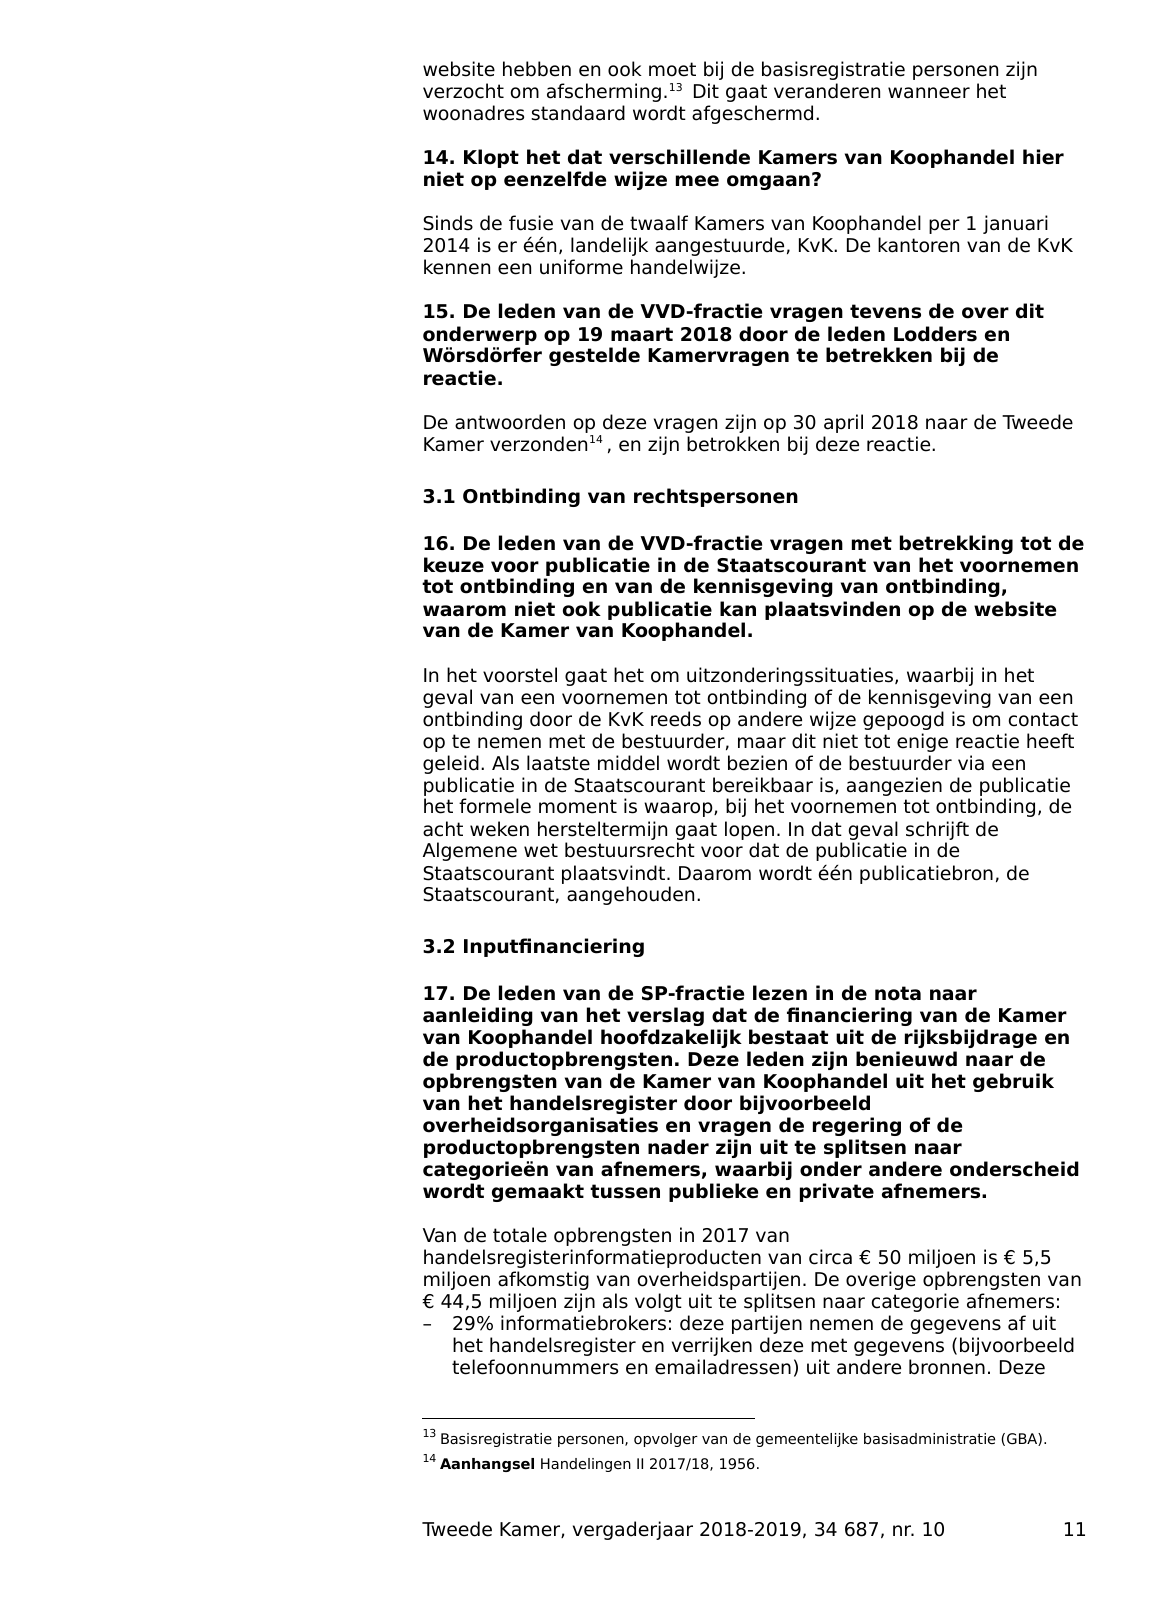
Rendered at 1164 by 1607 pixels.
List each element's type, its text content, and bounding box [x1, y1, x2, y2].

text Basisregistratie personen, opvolger van de gemeentelijke basisadministratie (GBA). [422, 1427, 1087, 1449]
text Sinds de fusie van de twaalf Kamers van Koophandel per 1 januari 2014 is er één, landelijk aangestuurde, KvK. De kantoren van de KvK kennen een uniforme handelwijze. [422, 213, 1087, 279]
text Aanhangsel Handelingen II 2017/18, 1956. [422, 1452, 1087, 1474]
text 17. De leden van de SP-fractie lezen in de nota naar aanleiding van het verslag dat de financiering van de Kamer van Koophandel hoofdzakelijk bestaat uit de rijksbijdrage en de productopbrengsten. Deze leden zijn benieuwd naar de opbrengsten van de Kamer van Koophandel uit het gebruik van het handelsregister door bijvoorbeeld overheidsorganisaties en vragen de regering of de productopbrengsten nader zijn uit te splitsen naar categorieën van afnemers, waarbij onder andere onderscheid wordt gemaakt tussen publieke en private afnemers. [422, 983, 1087, 1203]
text 15. De leden van de VVD-fractie vragen tevens de over dit onderwerp op 19 maart 2018 door de leden Lodders en Wörsdörfer gestelde Kamervragen te betrekken bij de reactie. [422, 301, 1087, 389]
text – 29% informatiebrokers: deze partijen nemen de gegevens af uit het handelsregister en verrijken deze met gegevens (bijvoorbeeld telefoonnummers en emailadressen) uit andere bronnen. Deze [422, 1313, 1087, 1379]
text website hebben en ook moet bij de basisregistratie personen zijn verzocht om afscherming. Dit gaat veranderen wanneer het woonadres standaard wordt afgeschermd. [422, 59, 1087, 125]
text Van de totale opbrengsten in 2017 van handelsregisterinformatieproducten van circa € 50 miljoen is € 5,5 miljoen afkomstig van overheidspartijen. De overige opbrengsten van € 44,5 miljoen zijn als volgt uit te splitsen naar categorie afnemers: [422, 1225, 1087, 1313]
subtitle 3.1 Ontbinding van rechtspersonen [422, 486, 1087, 507]
text In het voorstel gaat het om uitzonderingssituaties, waarbij in het geval van een voornemen tot ontbinding of de kennisgeving van een ontbinding door de KvK reeds op andere wijze gepoogd is om contact op te nemen met de bestuurder, maar dit niet tot enige reactie heeft geleid. Als laatste middel wordt bezien of de bestuurder via een publicatie in de Staatscourant bereikbaar is, aangezien de publicatie het formele moment is waarop, bij het voornemen tot ontbinding, de acht weken hersteltermijn gaat lopen. In dat geval schrijft de Algemene wet bestuursrecht voor dat de publicatie in de Staatscourant plaatsvindt. Daarom wordt één publicatiebron, de Staatscourant, aangehouden. [422, 664, 1087, 906]
text De antwoorden op deze vragen zijn op 30 april 2018 naar de Tweede Kamer verzonden, en zijn betrokken bij deze reactie. [422, 412, 1087, 456]
text 14. Klopt het dat verschillende Kamers van Koophandel hier niet op eenzelfde wijze mee omgaan? [422, 147, 1087, 191]
text 16. De leden van de VVD-fractie vragen met betrekking tot de keuze voor publicatie in de Staatscourant van het voornemen tot ontbinding en van de kennisgeving van ontbinding, waarom niet ook publicatie kan plaatsvinden op de website van de Kamer van Koophandel. [422, 532, 1087, 642]
subtitle 3.2 Inputfinanciering [422, 936, 1087, 958]
